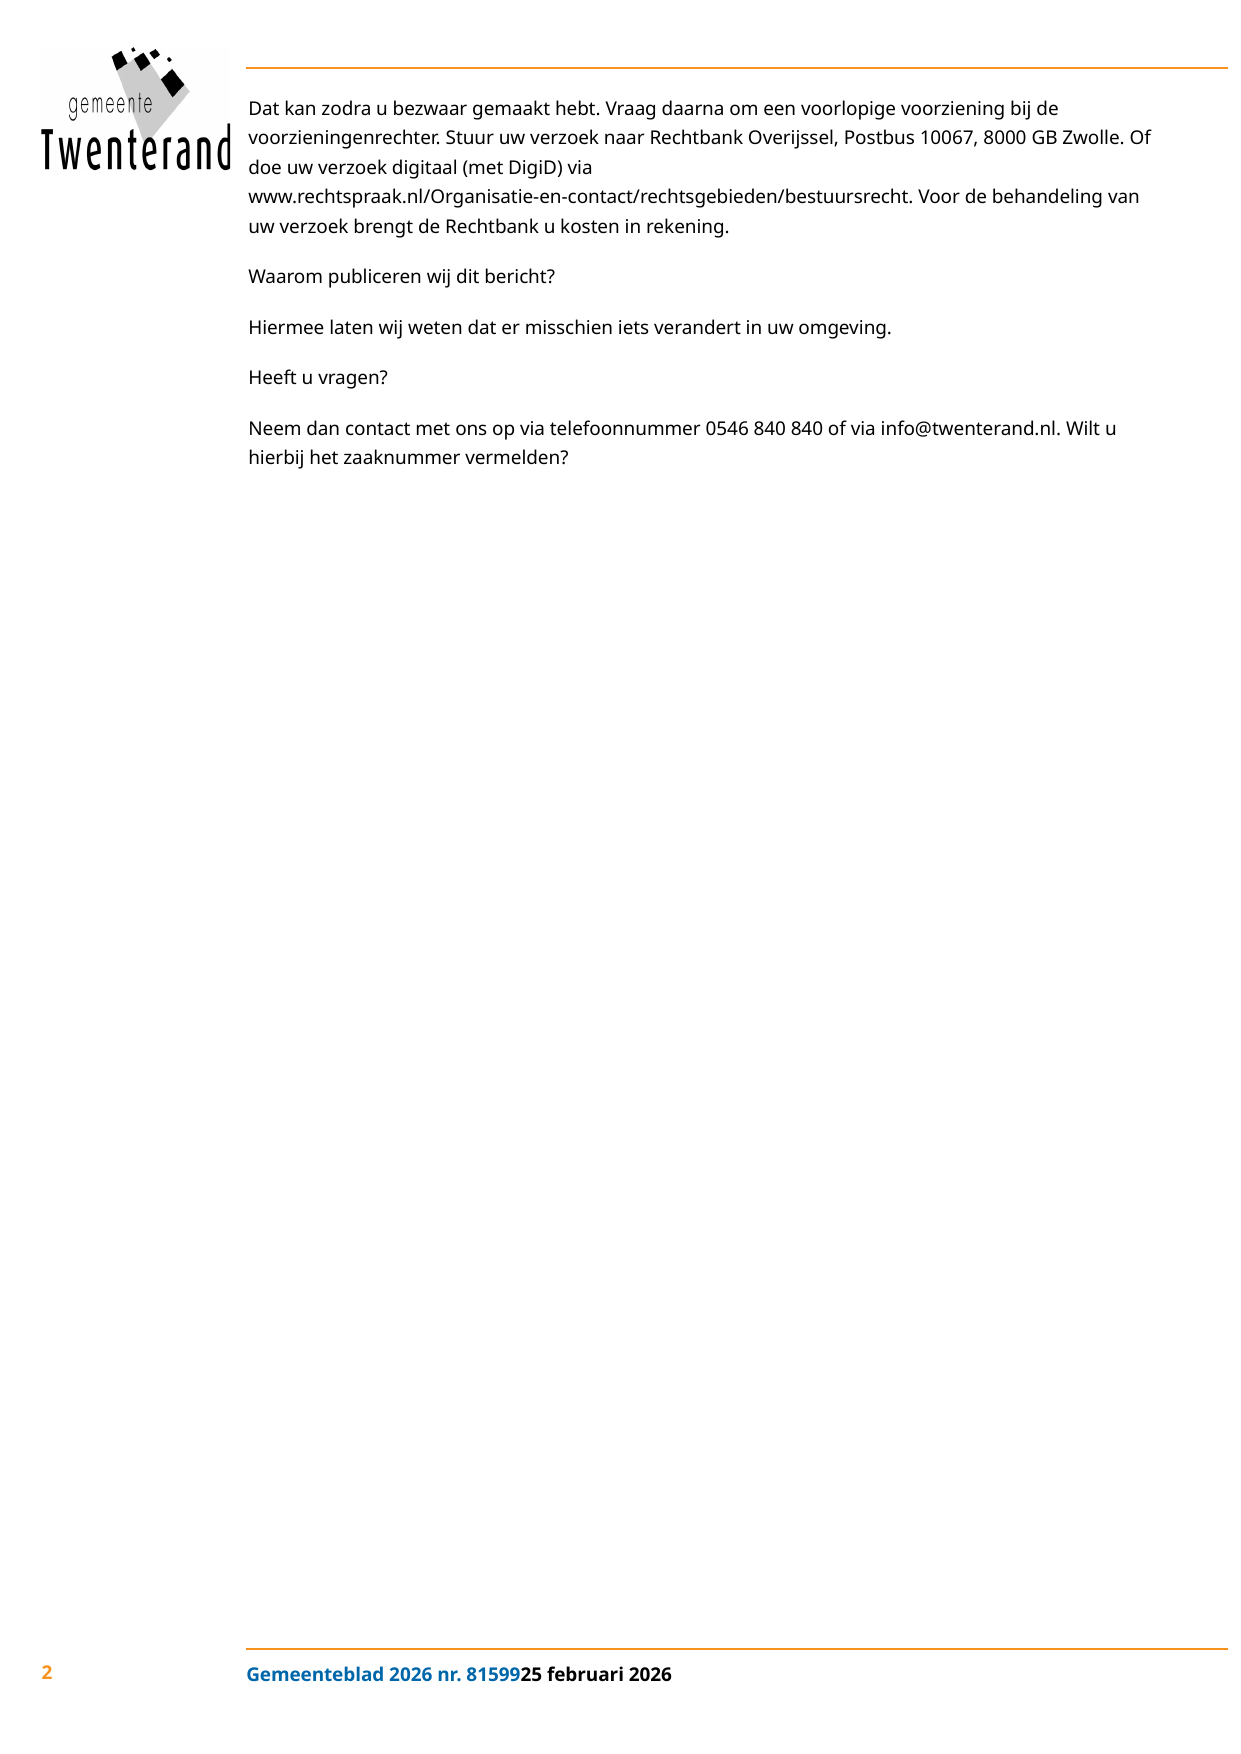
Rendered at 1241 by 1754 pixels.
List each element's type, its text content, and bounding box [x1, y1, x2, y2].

text Dat kan zodra u bezwaar gemaakt hebt. Vraag daarna om een voorlopige voorziening bij de voorzieningenrechter. Stuur uw verzoek naar Rechtbank Overijssel, Postbus 10067, 8000 GB Zwolle. Of doe uw verzoek digitaal (met DigiD) via www.rechtspraak.nl/Organisatie-en-contact/rechtsgebieden/bestuursrecht. Voor de behandeling van uw verzoek brengt de Rechtbank u kosten in rekening. [248, 95, 1152, 239]
text Hiermee laten wij weten dat er misschien iets verandert in uw omgeving. [248, 314, 1152, 340]
picture [41, 47, 231, 172]
text Waarom publiceren wij dit bericht? [248, 263, 1152, 289]
text Heeft u vragen? [248, 364, 1152, 390]
text Neem dan contact met ons op via telefoonnummer 0546 840 840 of via info@twenterand.nl. Wilt u hierbij het zaaknummer vermelden? [248, 415, 1152, 470]
